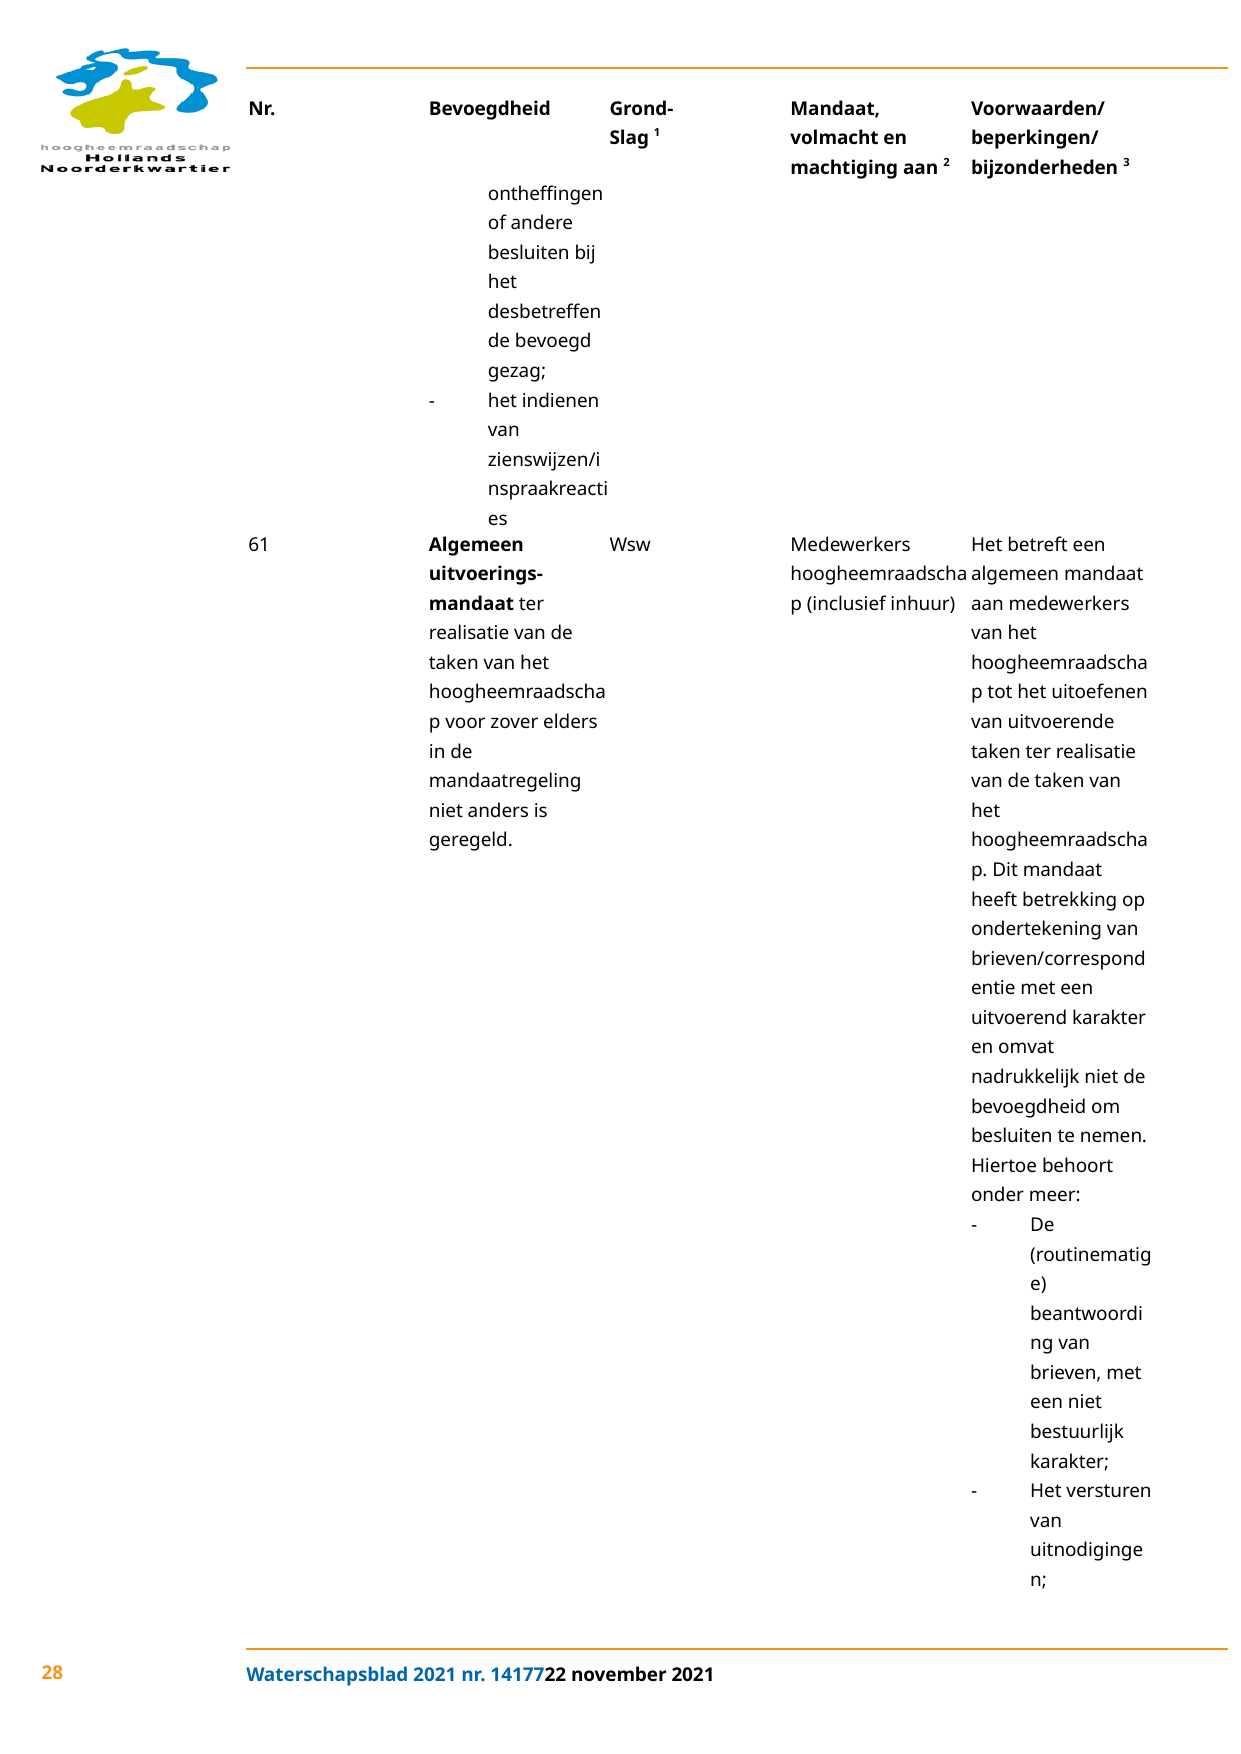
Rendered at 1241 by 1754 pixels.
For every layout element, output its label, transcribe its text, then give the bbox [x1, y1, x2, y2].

table_header Voorwaarden/beperkingen/ bijzonderheden 3 [971, 95, 1152, 180]
table_header Grond- Slag 1 [609, 95, 790, 180]
table_cell [609, 180, 790, 531]
table_cell [971, 180, 1152, 531]
picture [41, 47, 231, 172]
table_cell Wsw [609, 531, 790, 1592]
table_cell Het betreft een algemeen mandaat aan medewerkers van het hoogheemraadschap tot het uitoefenen van uitvoerende taken ter realisatie van de taken van het hoogheemraadschap. Dit mandaat heeft betrekking op ondertekening van brieven/correspondentie met een uitvoerend karakter en omvat nadrukkelijk niet de bevoegdheid om besluiten te nemen. Hiertoe behoort onder meer: De (routinematige) beantwoording van brieven, met een niet bestuurlijk karakter; Het versturen van uitnodigingen; [971, 531, 1152, 1592]
table_header Bevoegdheid [429, 95, 609, 180]
table_cell ontheffingen of andere besluiten bij het desbetreffende bevoegd gezag; het indienen van zienswijzen/inspraakreacties [429, 180, 609, 531]
table_cell 61 [248, 531, 429, 1592]
table_header Mandaat, volmacht en machtiging aan 2 [790, 95, 971, 180]
table_header Nr. [248, 95, 429, 180]
table_cell [790, 180, 971, 531]
table_cell Algemeen uitvoerings-mandaat ter realisatie van de taken van het hoogheemraadschap voor zover elders in de mandaatregeling niet anders is geregeld. [429, 531, 609, 1592]
table_cell [248, 180, 429, 531]
table_cell Medewerkers hoogheemraadschap (inclusief inhuur) [790, 531, 971, 1592]
